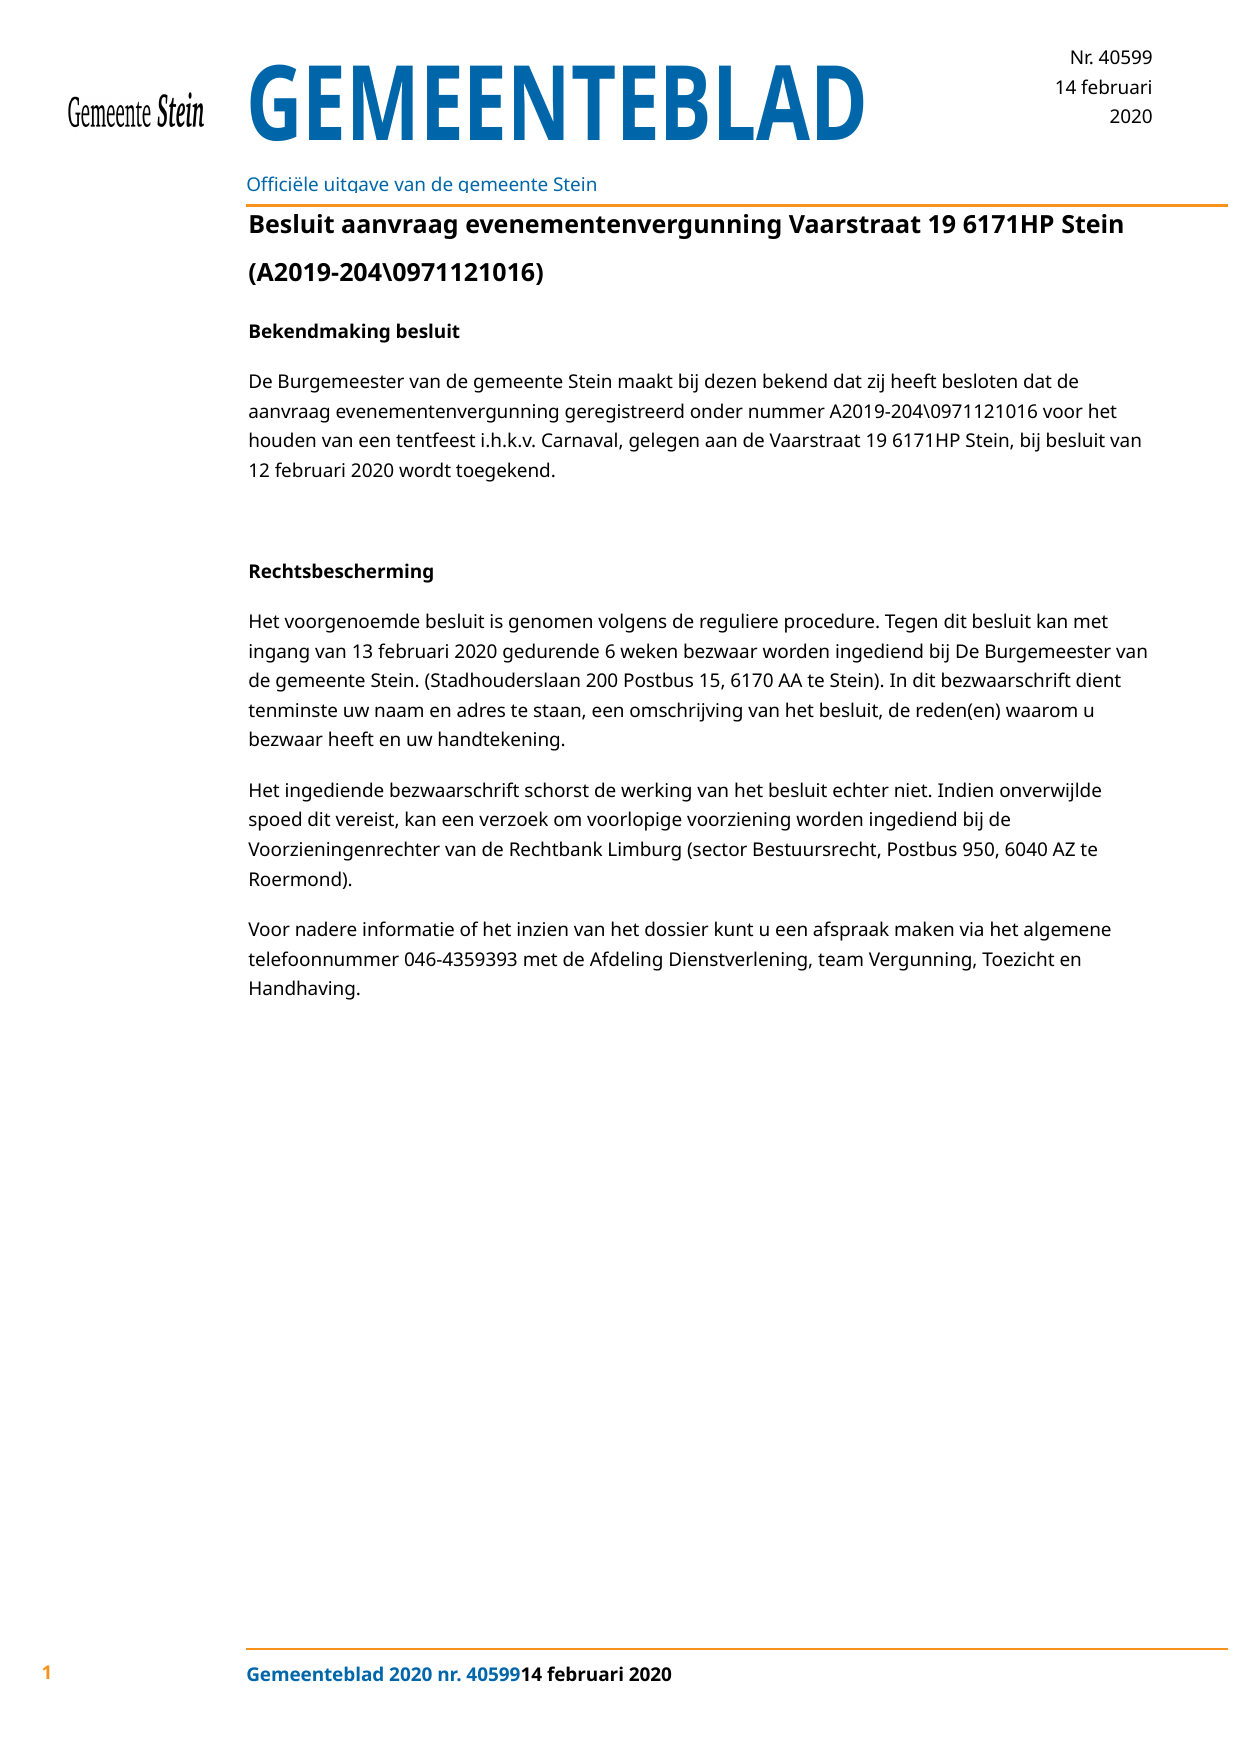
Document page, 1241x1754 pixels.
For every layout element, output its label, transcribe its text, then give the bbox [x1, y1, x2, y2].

text Voor nadere informatie of het inzien van het dossier kunt u een afspraak maken via het algemene telefoonnummer 046-4359393 met de Afdeling Dienstverlening, team Vergunning, Toezicht en Handhaving. [248, 916, 1152, 1001]
text Rechtsbescherming [248, 558, 1152, 584]
text De Burgemeester van de gemeente Stein maakt bij dezen bekend dat zij heeft besloten dat de aanvraag evenementenvergunning geregistreerd onder nummer A2019-204\0971121016 voor het houden van een tentfeest i.h.k.v. Carnaval, gelegen aan de Vaarstraat 19 6171HP Stein, bij besluit van 12 februari 2020 wordt toegekend. [248, 368, 1152, 483]
text Het voorgenoemde besluit is genomen volgens de reguliere procedure. Tegen dit besluit kan met ingang van 13 februari 2020 gedurende 6 weken bezwaar worden ingediend bij De Burgemeester van de gemeente Stein. (Stadhouderslaan 200 Postbus 15, 6170 AA te Stein). In dit bezwaarschrift dient tenminste uw naam en adres te staan, een omschrijving van het besluit, de reden(en) waarom u bezwaar heeft en uw handtekening. [248, 608, 1152, 752]
text Besluit aanvraag evenementenvergunning Vaarstraat 19 6171HP Stein (A2019-204\0971121016) [248, 207, 1152, 288]
picture [41, 47, 231, 172]
text Bekendmaking besluit [248, 318, 1152, 344]
text Het ingediende bezwaarschrift schorst de werking van het besluit echter niet. Indien onverwijlde spoed dit vereist, kan een verzoek om voorlopige voorziening worden ingediend bij de Voorzieningenrechter van de Rechtbank Limburg (sector Bestuursrecht, Postbus 950, 6040 AZ te Roermond). [248, 777, 1152, 892]
